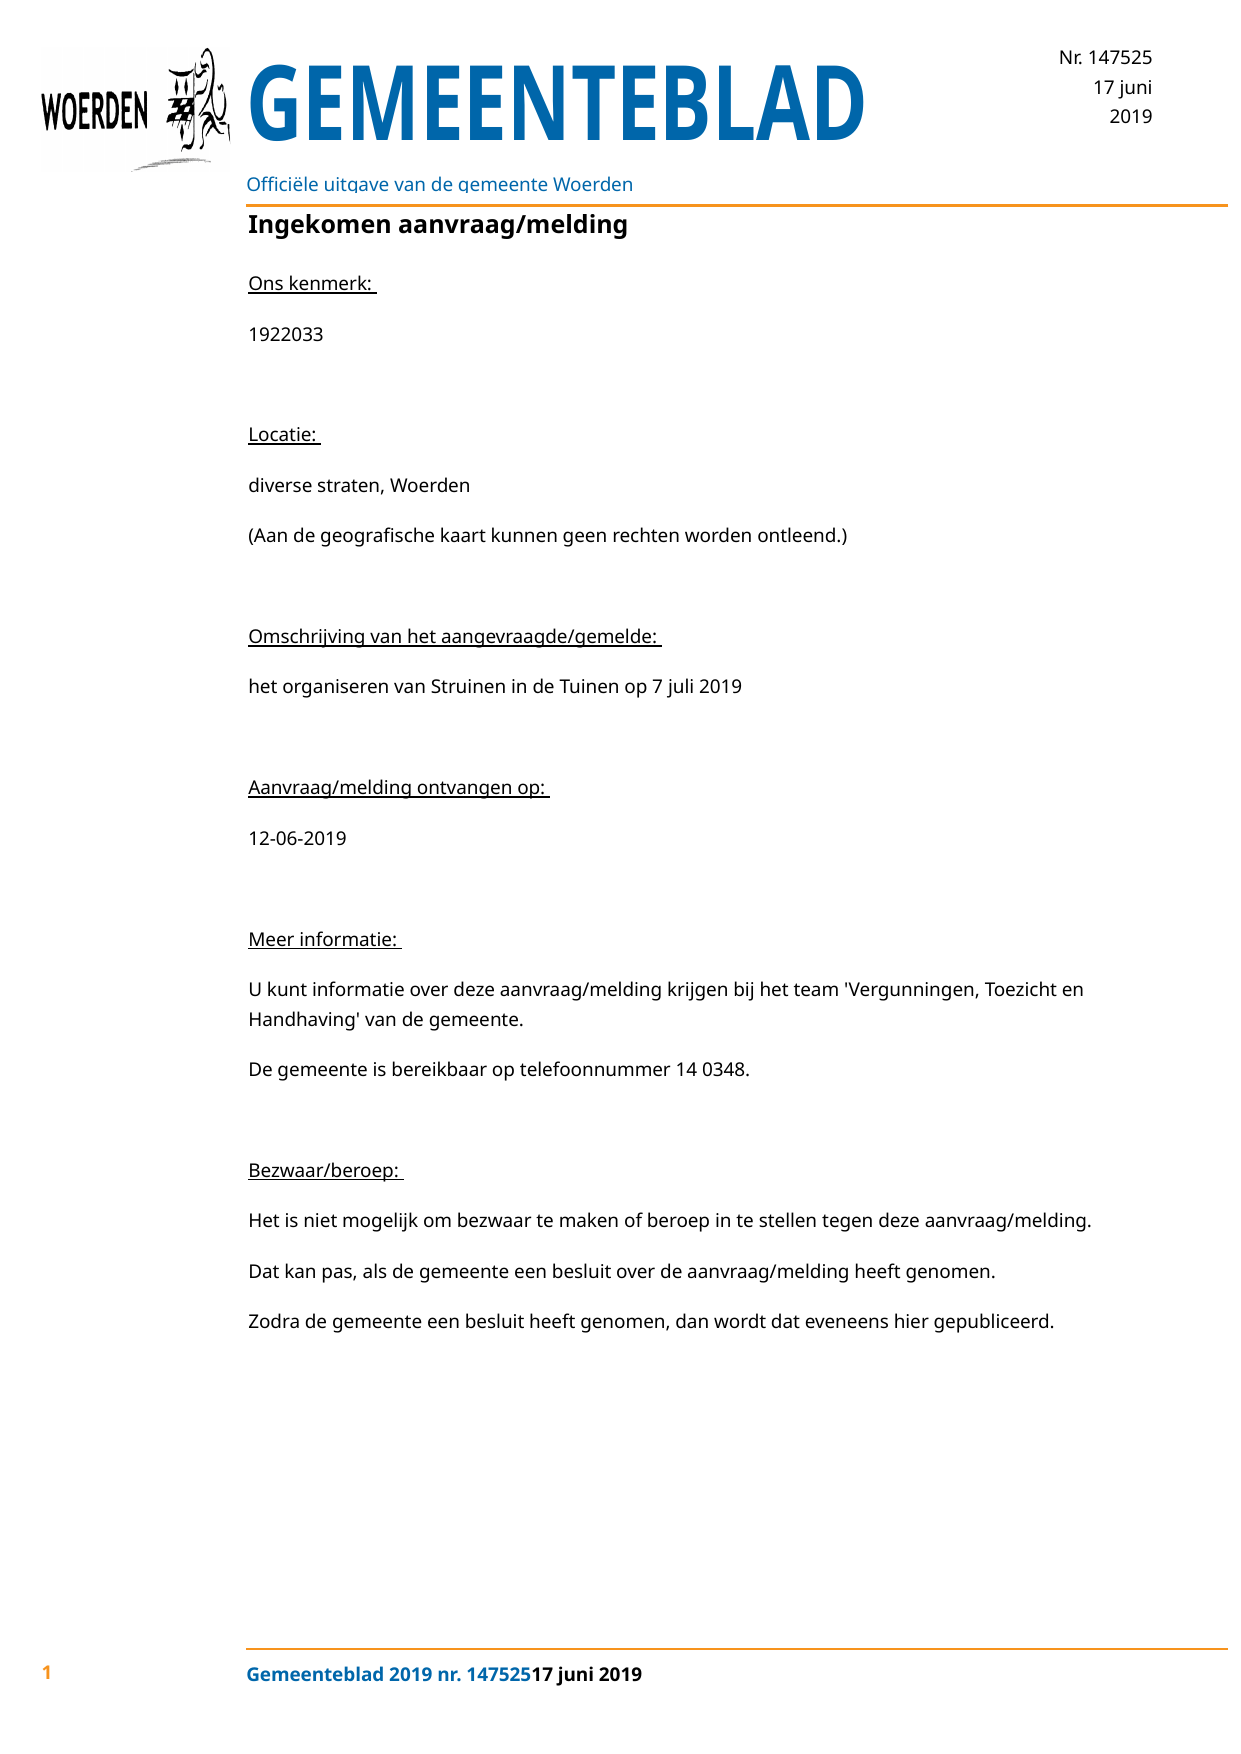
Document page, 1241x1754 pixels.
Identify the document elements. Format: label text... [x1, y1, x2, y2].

text De gemeente is bereikbaar op telefoonnummer 14 0348. [248, 1056, 1152, 1082]
text Bezwaar/beroep: [248, 1157, 1152, 1183]
text Omschrijving van het aangevraagde/gemelde: [248, 623, 1152, 649]
text Meer informatie: [248, 926, 1152, 951]
text 1922033 [248, 321, 1152, 346]
text U kunt informatie over deze aanvraag/melding krijgen bij het team 'Vergunningen, Toezicht en Handhaving' van de gemeente. [248, 976, 1152, 1031]
text het organiseren van Struinen in de Tuinen op 7 juli 2019 [248, 674, 1152, 699]
text Ons kenmerk: [248, 270, 1152, 296]
text Dat kan pas, als de gemeente een besluit over de aanvraag/melding heeft genomen. [248, 1258, 1152, 1283]
text Ingekomen aanvraag/melding [248, 207, 1152, 241]
text Locatie: [248, 422, 1152, 447]
text diverse straten, Woerden [248, 472, 1152, 498]
text 12-06-2019 [248, 825, 1152, 851]
text Het is niet mogelijk om bezwaar te maken of beroep in te stellen tegen deze aanvraag/melding. [248, 1207, 1152, 1233]
text Aanvraag/melding ontvangen op: [248, 774, 1152, 800]
picture [41, 47, 231, 172]
text (Aan de geografische kaart kunnen geen rechten worden ontleend.) [248, 522, 1152, 548]
text Zodra de gemeente een besluit heeft genomen, dan wordt dat eveneens hier gepubliceerd. [248, 1308, 1152, 1334]
